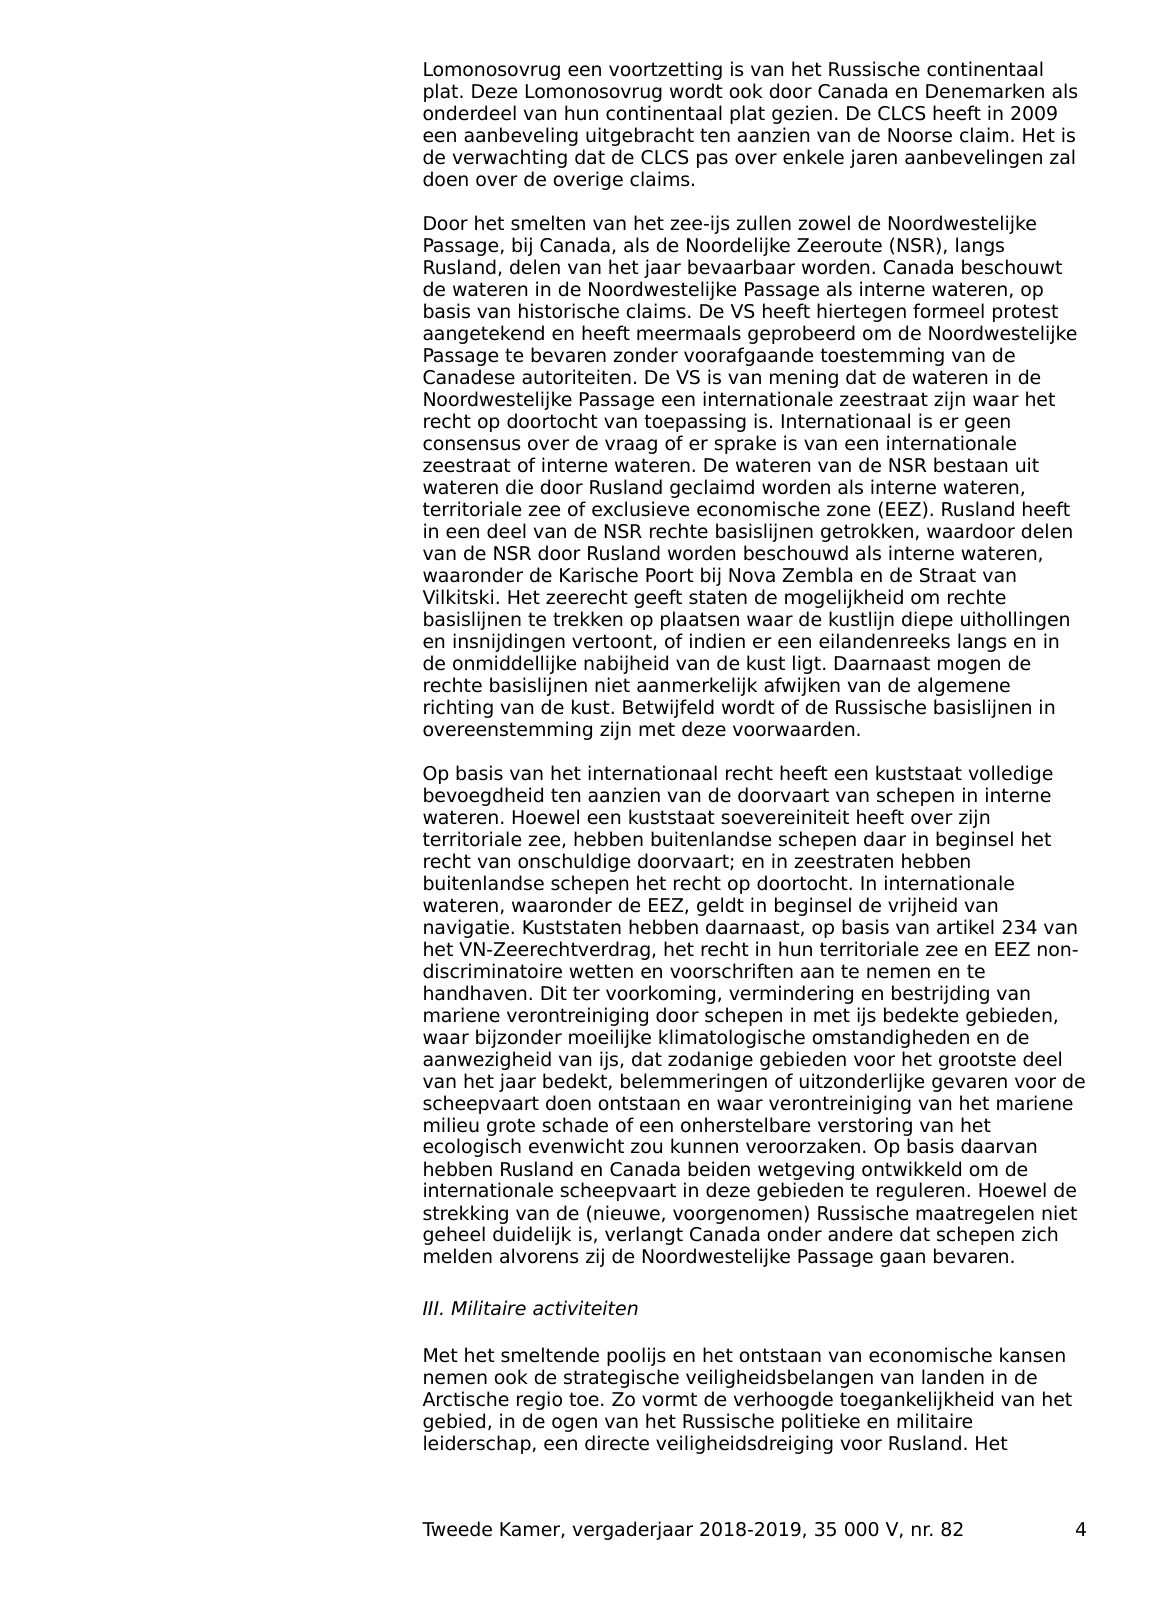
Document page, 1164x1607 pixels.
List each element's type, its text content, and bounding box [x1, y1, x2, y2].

text Met het smeltende poolijs en het ontstaan van economische kansen nemen ook de strategische veiligheidsbelangen van landen in de Arctische regio toe. Zo vormt de verhoogde toegankelijkheid van het gebied, in de ogen van het Russische politieke en militaire leiderschap, een directe veiligheidsdreiging voor Rusland. Het [422, 1345, 1087, 1455]
subtitle III. Militaire activiteiten [422, 1298, 1087, 1320]
text Op basis van het internationaal recht heeft een kuststaat volledige bevoegdheid ten aanzien van de doorvaart van schepen in interne wateren. Hoewel een kuststaat soevereiniteit heeft over zijn territoriale zee, hebben buitenlandse schepen daar in beginsel het recht van onschuldige doorvaart; en in zeestraten hebben buitenlandse schepen het recht op doortocht. In internationale wateren, waaronder de EEZ, geldt in beginsel de vrijheid van navigatie. Kuststaten hebben daarnaast, op basis van artikel 234 van het VN-Zeerechtverdrag, het recht in hun territoriale zee en EEZ non-discriminatoire wetten en voorschriften aan te nemen en te handhaven. Dit ter voorkoming, vermindering en bestrijding van mariene verontreiniging door schepen in met ijs bedekte gebieden, waar bijzonder moeilijke klimatologische omstandigheden en de aanwezigheid van ijs, dat zodanige gebieden voor het grootste deel van het jaar bedekt, belemmeringen of uitzonderlijke gevaren voor de scheepvaart doen ontstaan en waar verontreiniging van het mariene milieu grote schade of een onherstelbare verstoring van het ecologisch evenwicht zou kunnen veroorzaken. Op basis daarvan hebben Rusland en Canada beiden wetgeving ontwikkeld om de internationale scheepvaart in deze gebieden te reguleren. Hoewel de strekking van de (nieuwe, voorgenomen) Russische maatregelen niet geheel duidelijk is, verlangt Canada onder andere dat schepen zich melden alvorens zij de Noordwestelijke Passage gaan bevaren. [422, 763, 1087, 1268]
text Door het smelten van het zee-ijs zullen zowel de Noordwestelijke Passage, bij Canada, als de Noordelijke Zeeroute (NSR), langs Rusland, delen van het jaar bevaarbaar worden. Canada beschouwt de wateren in de Noordwestelijke Passage als interne wateren, op basis van historische claims. De VS heeft hiertegen formeel protest aangetekend en heeft meermaals geprobeerd om de Noordwestelijke Passage te bevaren zonder voorafgaande toestemming van de Canadese autoriteiten. De VS is van mening dat de wateren in de Noordwestelijke Passage een internationale zeestraat zijn waar het recht op doortocht van toepassing is. Internationaal is er geen consensus over de vraag of er sprake is van een internationale zeestraat of interne wateren. De wateren van de NSR bestaan uit wateren die door Rusland geclaimd worden als interne wateren, territoriale zee of exclusieve economische zone (EEZ). Rusland heeft in een deel van de NSR rechte basislijnen getrokken, waardoor delen van de NSR door Rusland worden beschouwd als interne wateren, waaronder de Karische Poort bij Nova Zembla en de Straat van Vilkitski. Het zeerecht geeft staten de mogelijkheid om rechte basislijnen te trekken op plaatsen waar de kustlijn diepe uithollingen en insnijdingen vertoont, of indien er een eilandenreeks langs en in de onmiddellijke nabijheid van de kust ligt. Daarnaast mogen de rechte basislijnen niet aanmerkelijk afwijken van de algemene richting van de kust. Betwijfeld wordt of de Russische basislijnen in overeenstemming zijn met deze voorwaarden. [422, 213, 1087, 741]
text Lomonosovrug een voortzetting is van het Russische continentaal plat. Deze Lomonosovrug wordt ook door Canada en Denemarken als onderdeel van hun continentaal plat gezien. De CLCS heeft in 2009 een aanbeveling uitgebracht ten aanzien van de Noorse claim. Het is de verwachting dat de CLCS pas over enkele jaren aanbevelingen zal doen over de overige claims. [422, 59, 1087, 191]
